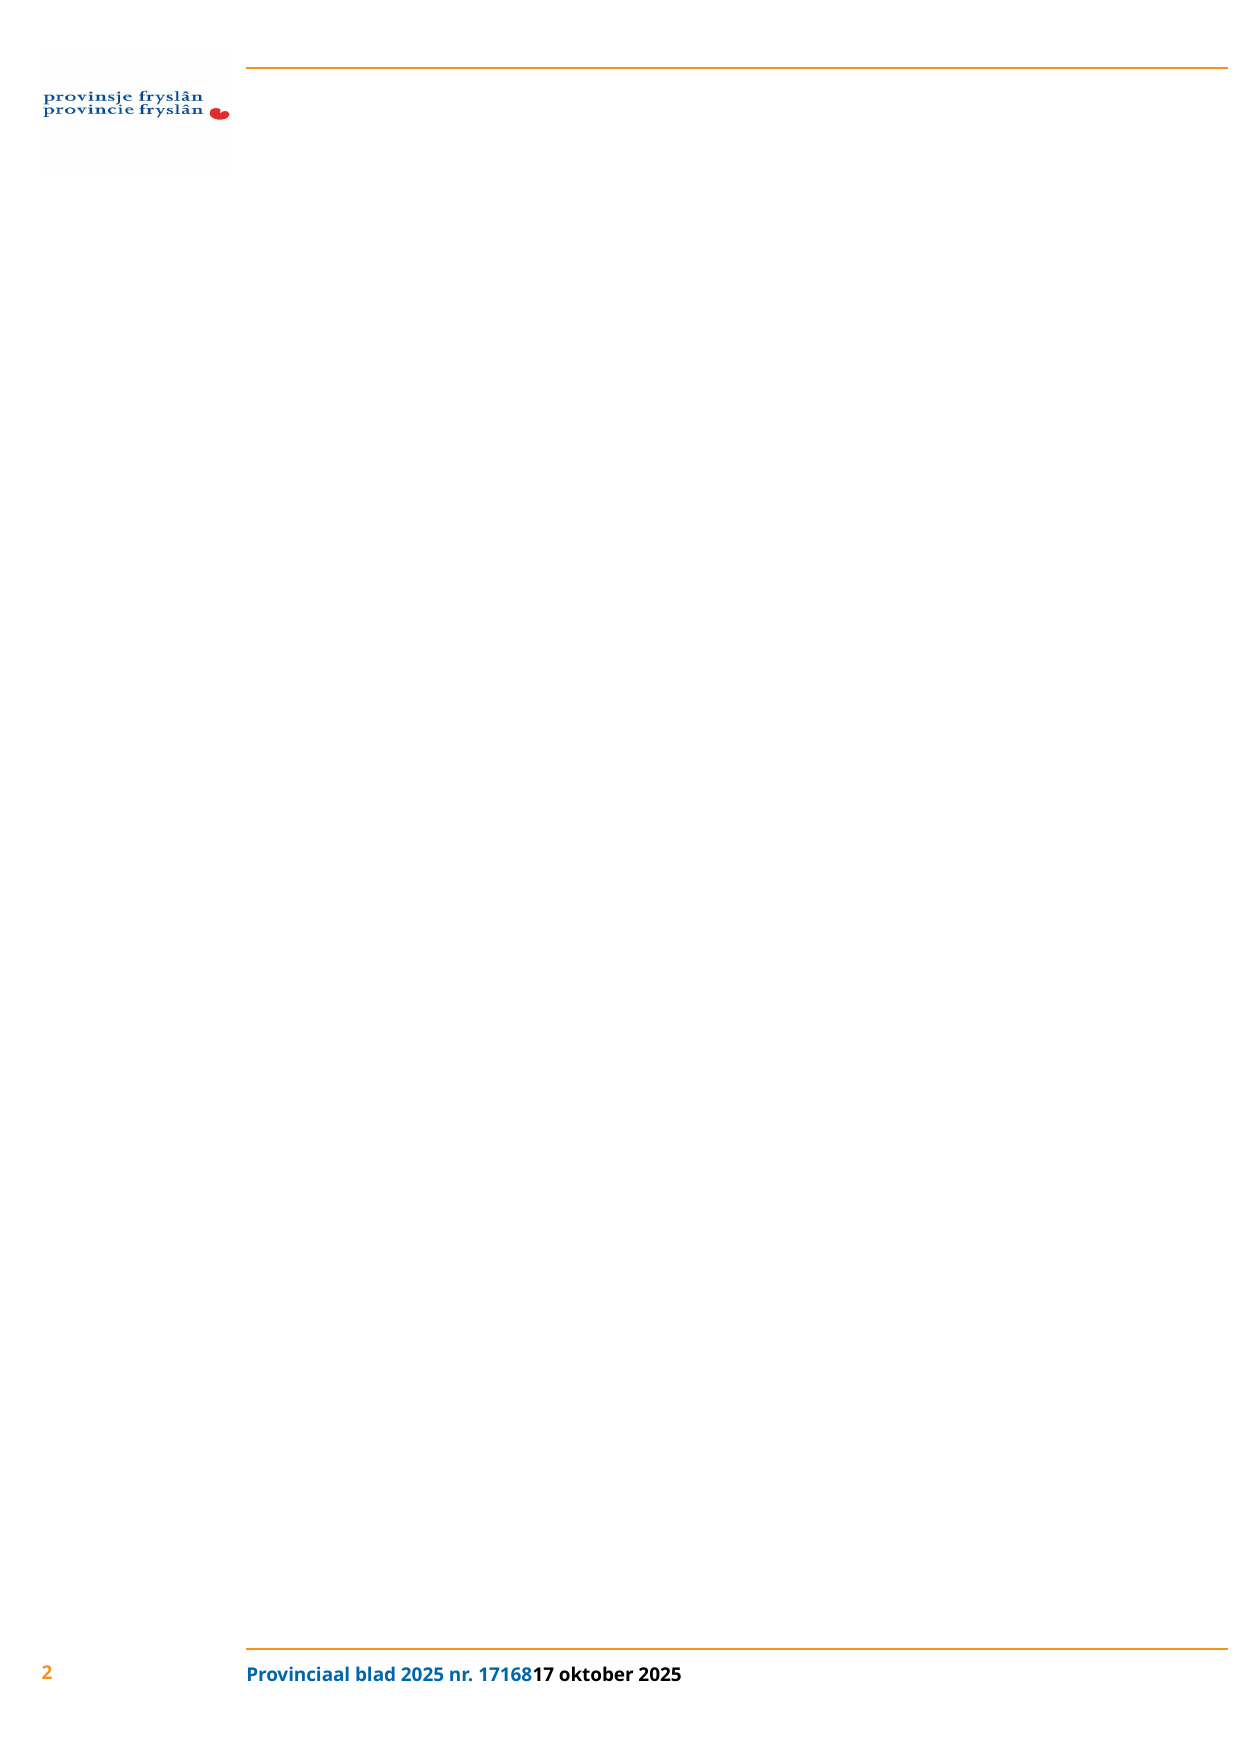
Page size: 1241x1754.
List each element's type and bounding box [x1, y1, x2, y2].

picture [41, 47, 231, 172]
